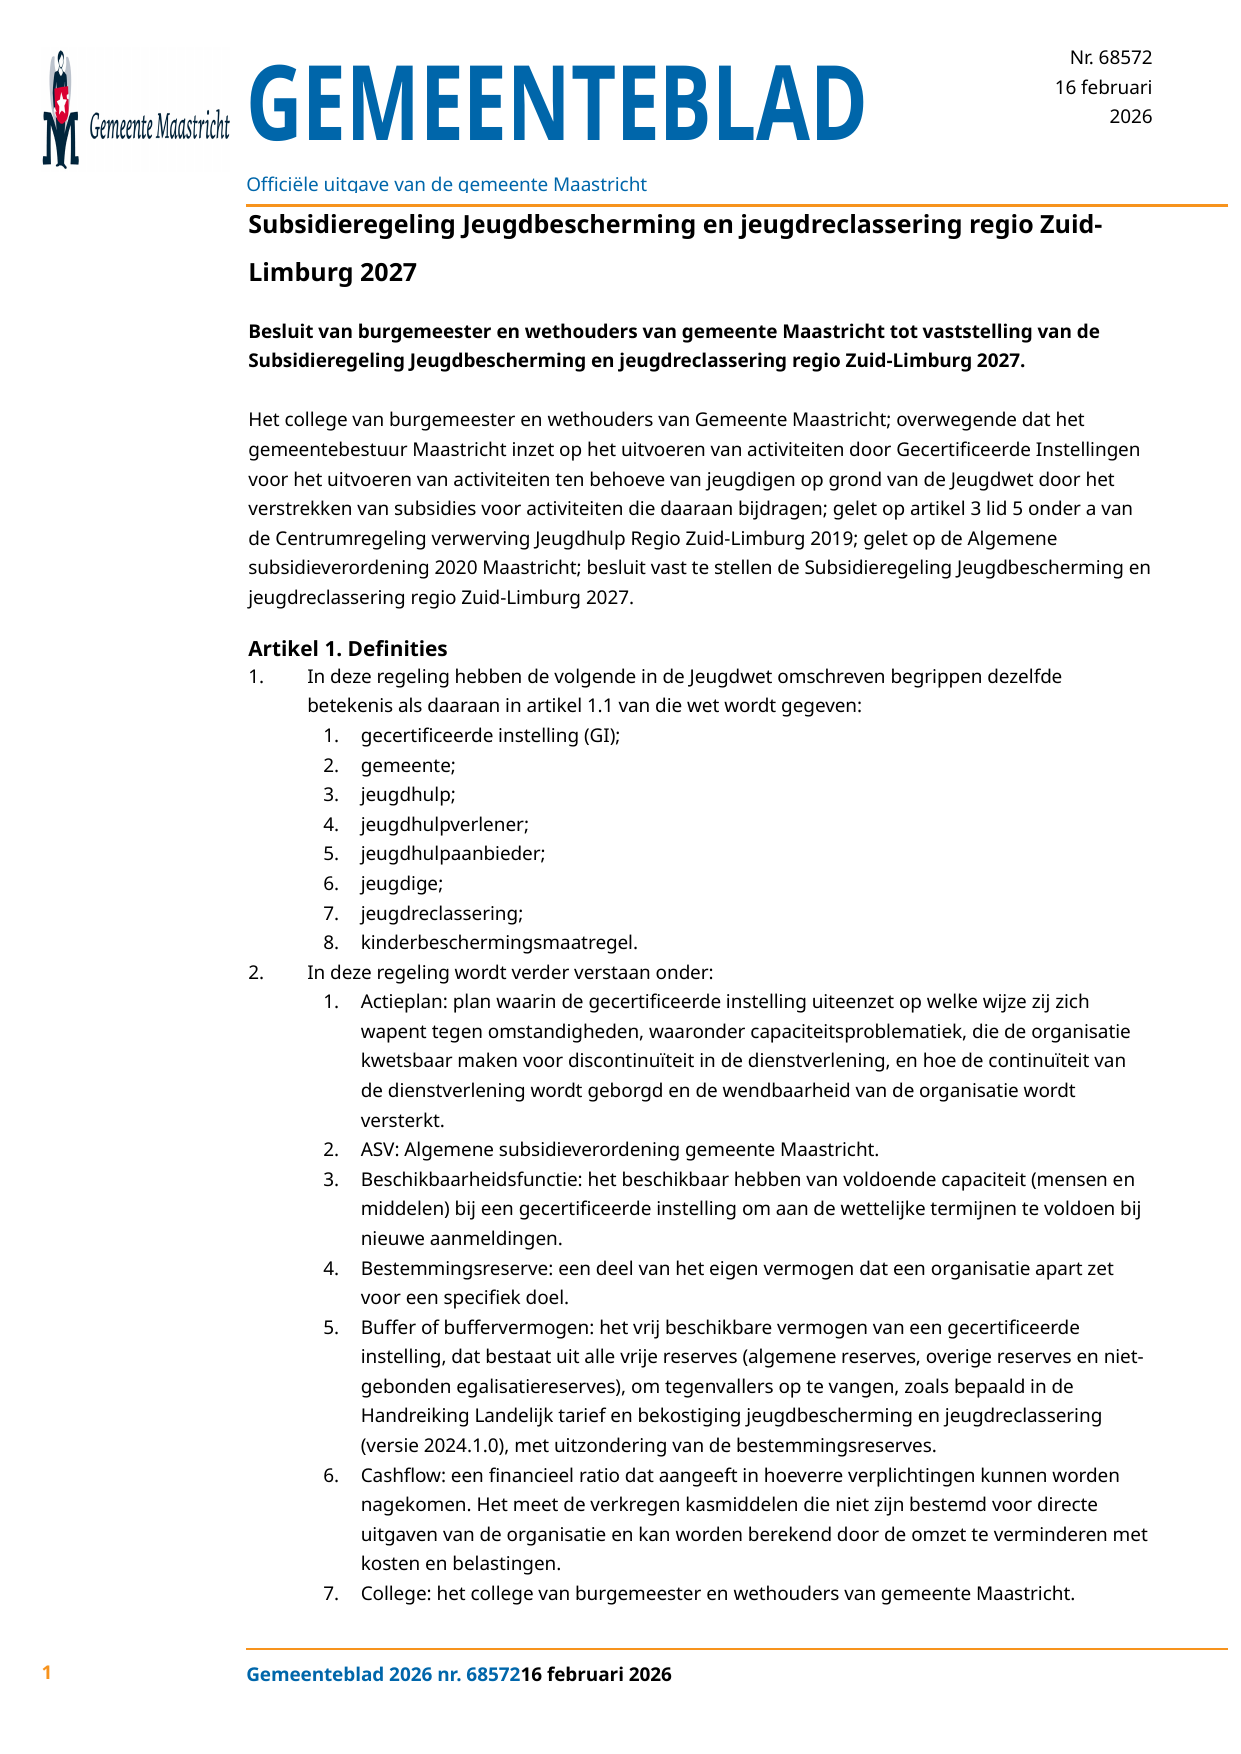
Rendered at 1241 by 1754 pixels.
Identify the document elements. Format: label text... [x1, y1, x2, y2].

list gecertificeerde instelling (GI); [323, 722, 1152, 748]
list In deze regeling hebben de volgende in de Jeugdwet omschreven begrippen dezelfde betekenis als daaraan in artikel 1.1 van die wet wordt gegeven: [248, 663, 1152, 718]
list jeugdreclassering; [323, 900, 1152, 925]
list Buffer of buffervermogen: het vrij beschikbare vermogen van een gecertificeerde instelling, dat bestaat uit alle vrije reserves (algemene reserves, overige reserves en niet-gebonden egalisatiereserves), om tegenvallers op te vangen, zoals bepaald in de Handreiking Landelijk tarief en bekostiging jeugdbescherming en jeugdreclassering (versie 2024.1.0), met uitzondering van de bestemmingsreserves. [323, 1314, 1152, 1458]
list Cashflow: een financieel ratio dat aangeeft in hoeverre verplichtingen kunnen worden nagekomen. Het meet de verkregen kasmiddelen die niet zijn bestemd voor directe uitgaven van de organisatie en kan worden berekend door de omzet te verminderen met kosten en belastingen. [323, 1462, 1152, 1576]
text Besluit van burgemeester en wethouders van gemeente Maastricht tot vaststelling van de Subsidieregeling Jeugdbescherming en jeugdreclassering regio Zuid-Limburg 2027. [248, 318, 1152, 373]
list Bestemmingsreserve: een deel van het eigen vermogen dat een organisatie apart zet voor een specifiek doel. [323, 1255, 1152, 1310]
text Artikel 1. Definities [248, 634, 1152, 663]
list gemeente; [323, 752, 1152, 777]
list jeugdhulp; [323, 781, 1152, 807]
list Beschikbaarheidsfunctie: het beschikbaar hebben van voldoende capaciteit (mensen en middelen) bij een gecertificeerde instelling om aan de wettelijke termijnen te voldoen bij nieuwe aanmeldingen. [323, 1166, 1152, 1251]
list ASV: Algemene subsidieverordening gemeente Maastricht. [323, 1136, 1152, 1162]
text Het college van burgemeester en wethouders van Gemeente Maastricht; overwegende dat het gemeentebestuur Maastricht inzet op het uitvoeren van activiteiten door Gecertificeerde Instellingen voor het uitvoeren van activiteiten ten behoeve van jeugdigen op grond van de Jeugdwet door het verstrekken van subsidies voor activiteiten die daaraan bijdragen; gelet op artikel 3 lid 5 onder a van de Centrumregeling verwerving Jeugdhulp Regio Zuid-Limburg 2019; gelet op de Algemene subsidieverordening 2020 Maastricht; besluit vast te stellen de Subsidieregeling Jeugdbescherming en jeugdreclassering regio Zuid-Limburg 2027. [248, 407, 1152, 610]
text Subsidieregeling Jeugdbescherming en jeugdreclassering regio Zuid-Limburg 2027 [248, 207, 1152, 288]
list College: het college van burgemeester en wethouders van gemeente Maastricht. [323, 1580, 1152, 1606]
list jeugdige; [323, 870, 1152, 896]
list Actieplan: plan waarin de gecertificeerde instelling uiteenzet op welke wijze zij zich wapent tegen omstandigheden, waaronder capaciteitsproblematiek, die de organisatie kwetsbaar maken voor discontinuïteit in de dienstverlening, en hoe de continuïteit van de dienstverlening wordt geborgd en de wendbaarheid van de organisatie wordt versterkt. [323, 988, 1152, 1132]
list kinderbeschermingsmaatregel. [323, 929, 1152, 955]
picture [41, 47, 231, 172]
list jeugdhulpaanbieder; [323, 841, 1152, 866]
list In deze regeling wordt verder verstaan onder: [248, 959, 1152, 984]
list jeugdhulpverlener; [323, 811, 1152, 837]
